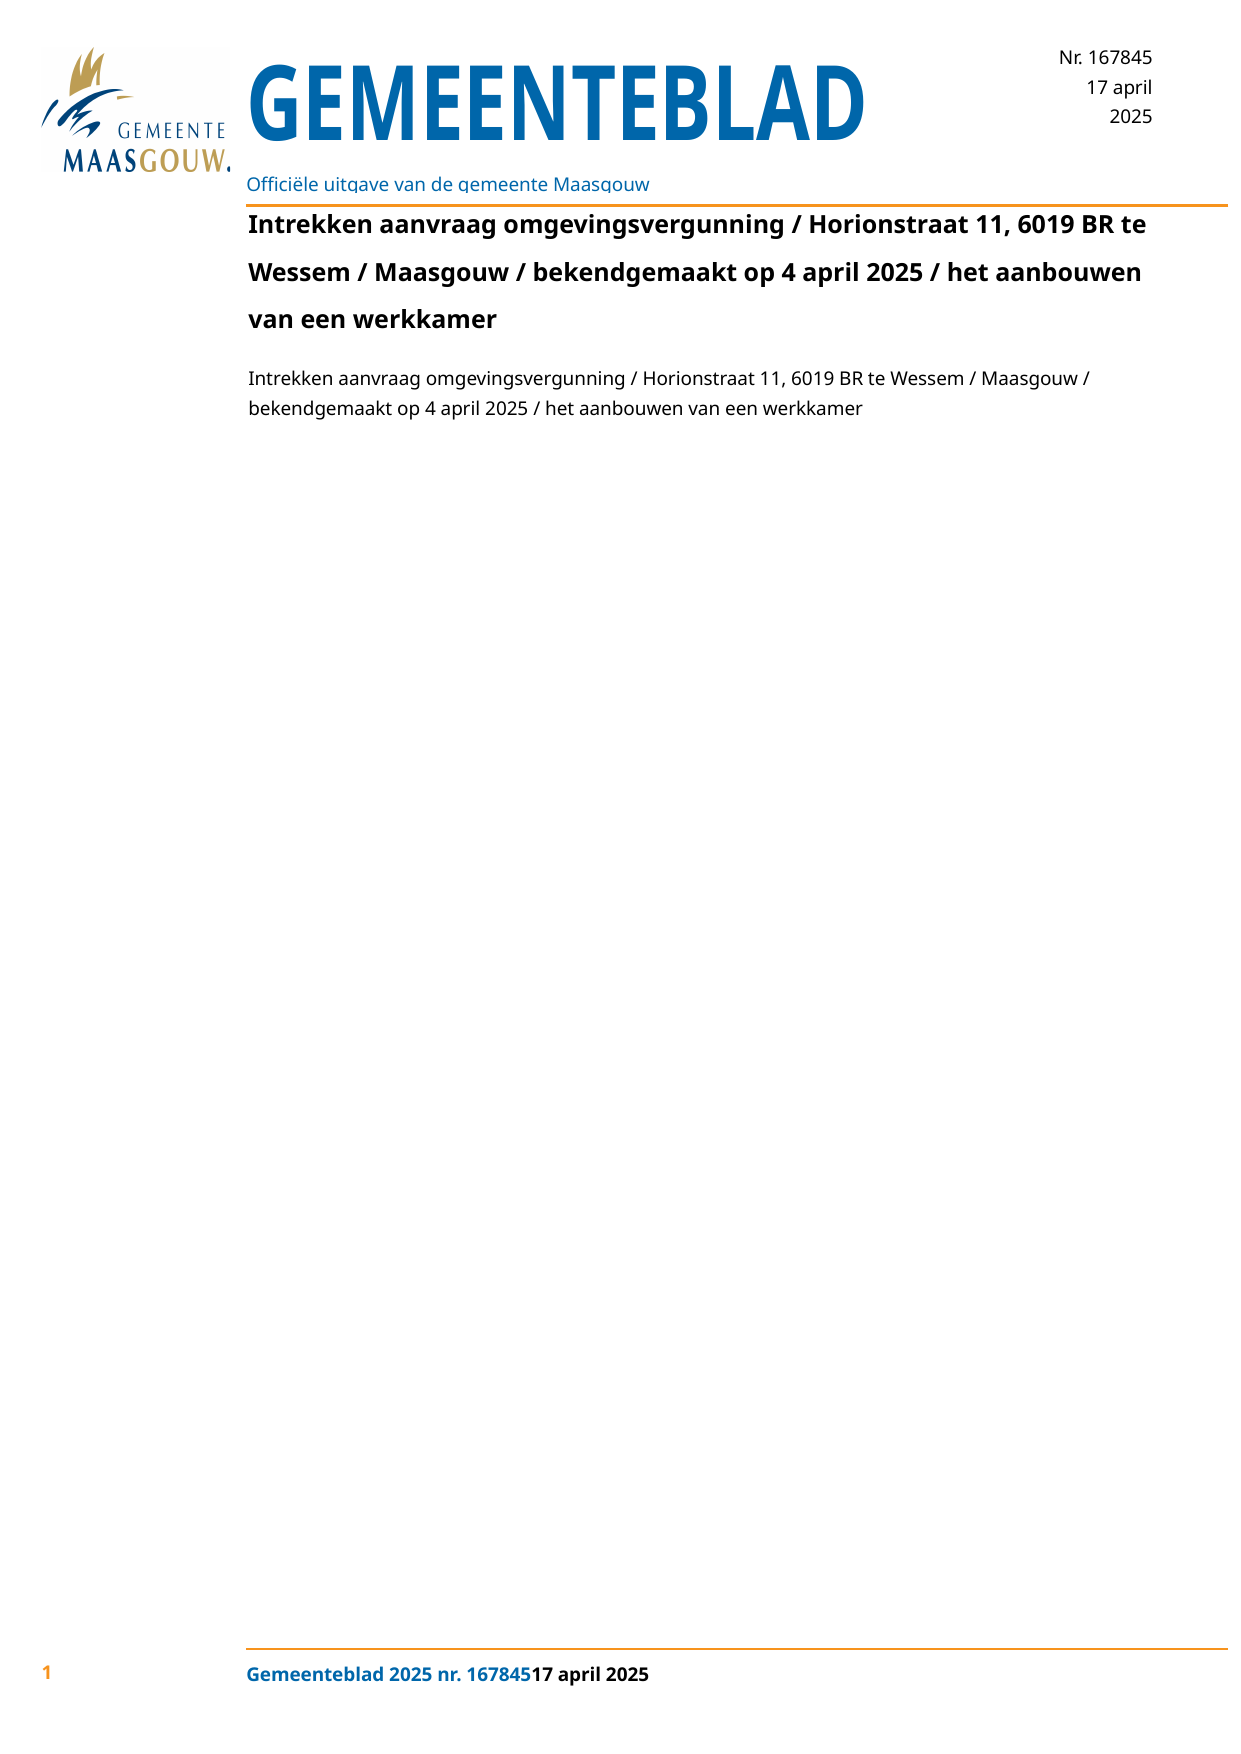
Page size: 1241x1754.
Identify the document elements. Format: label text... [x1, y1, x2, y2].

picture [41, 47, 231, 172]
text Intrekken aanvraag omgevingsvergunning / Horionstraat 11, 6019 BR te Wessem / Maasgouw / bekendgemaakt op 4 april 2025 / het aanbouwen van een werkkamer [248, 366, 1152, 421]
text Intrekken aanvraag omgevingsvergunning / Horionstraat 11, 6019 BR te Wessem / Maasgouw / bekendgemaakt op 4 april 2025 / het aanbouwen van een werkkamer [248, 207, 1152, 336]
